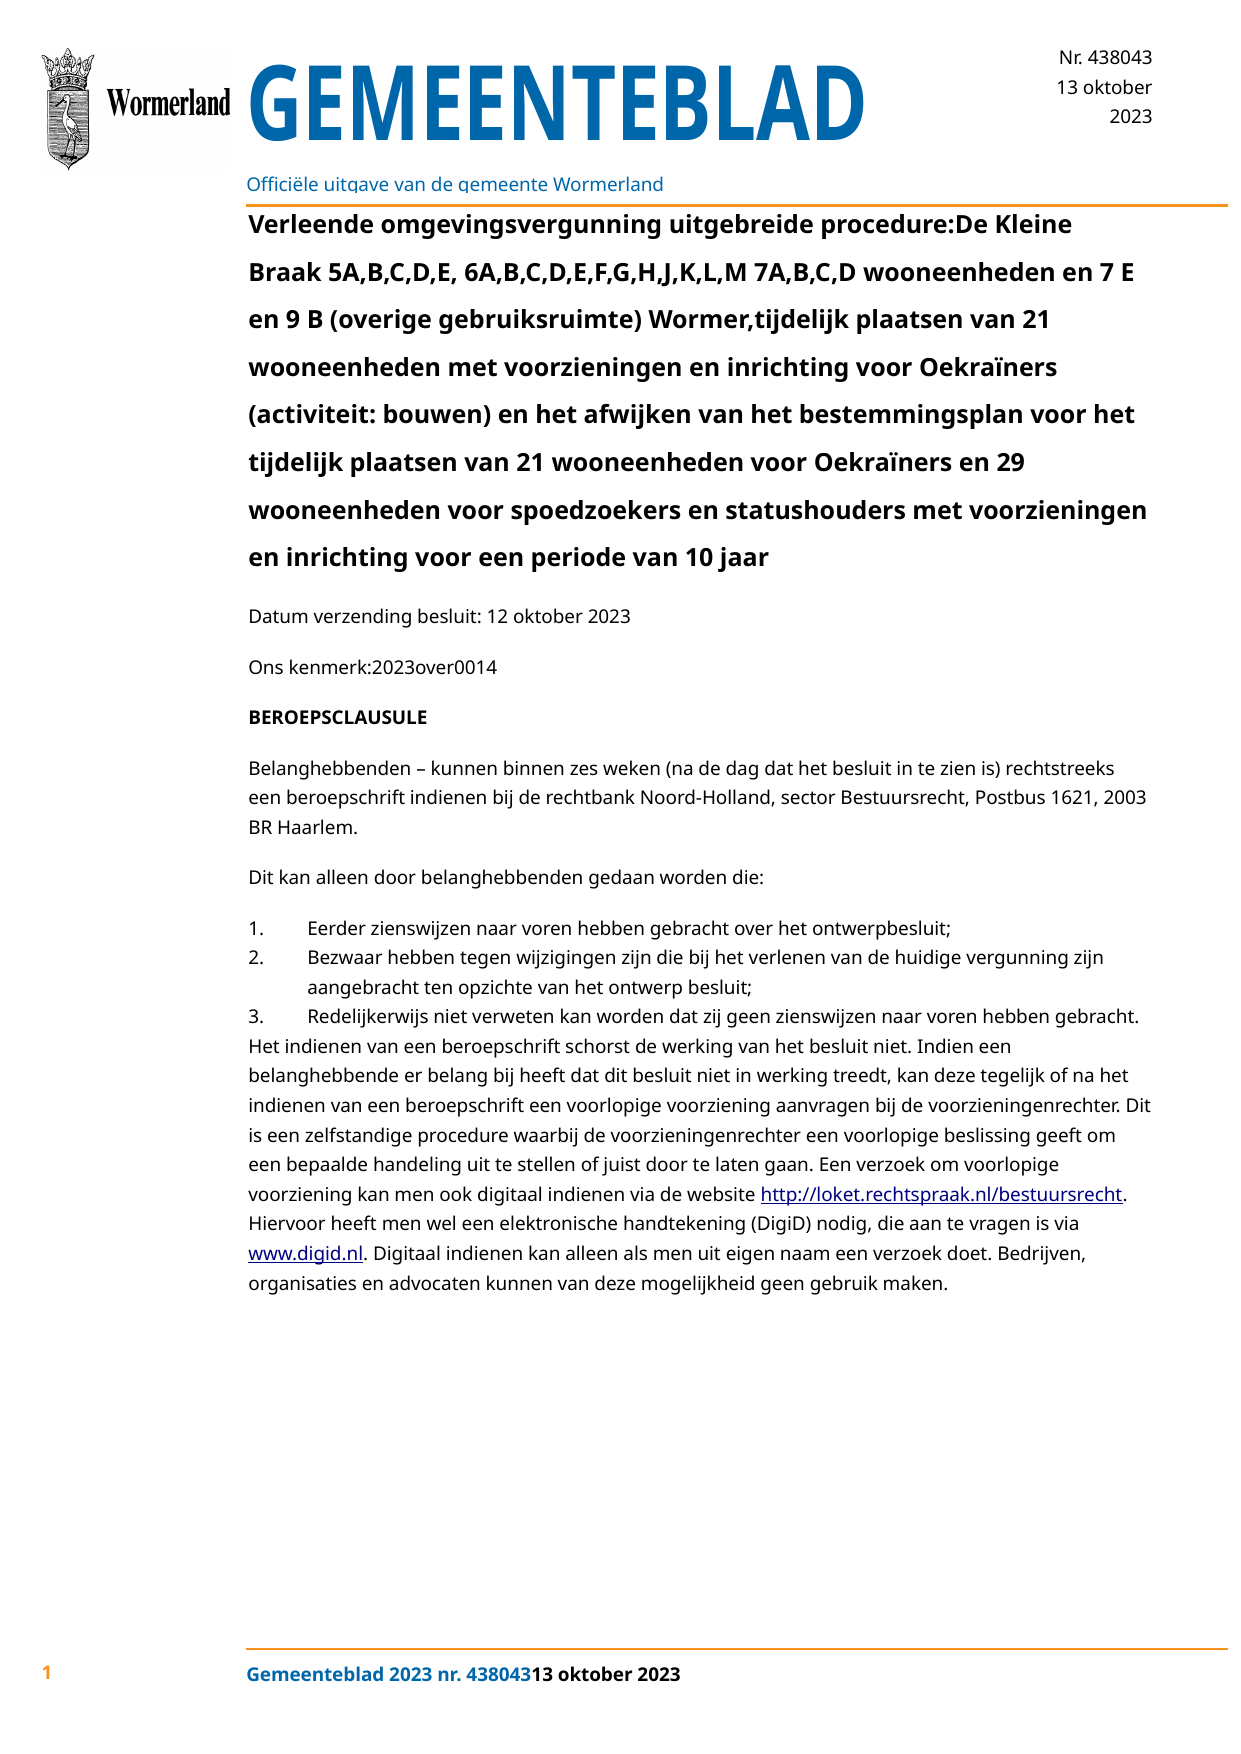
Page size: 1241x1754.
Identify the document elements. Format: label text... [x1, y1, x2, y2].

text Dit kan alleen door belanghebbenden gedaan worden die: [248, 864, 1152, 890]
text Verleende omgevingsvergunning uitgebreide procedure:De Kleine Braak 5A,B,C,D,E, 6A,B,C,D,E,F,G,H,J,K,L,M 7A,B,C,D wooneenheden en 7 E en 9 B (overige gebruiksruimte) Wormer,tijdelijk plaatsen van 21 wooneenheden met voorzieningen en inrichting voor Oekraïners (activiteit: bouwen) en het afwijken van het bestemmingsplan voor het tijdelijk plaatsen van 21 wooneenheden voor Oekraïners en 29 wooneenheden voor spoedzoekers en statushouders met voorzieningen en inrichting voor een periode van 10 jaar [248, 207, 1152, 574]
text Ons kenmerk:2023over0014 [248, 654, 1152, 680]
text Datum verzending besluit: 12 oktober 2023 [248, 603, 1152, 629]
text Belanghebbenden – kunnen binnen zes weken (na de dag dat het besluit in te zien is) rechtstreeks een beroepschrift indienen bij de rechtbank Noord-Holland, sector Bestuursrecht, Postbus 1621, 2003 BR Haarlem. [248, 755, 1152, 840]
list Redelijkerwijs niet verweten kan worden dat zij geen zienswijzen naar voren hebben gebracht. [248, 1003, 1152, 1029]
text BEROEPSCLAUSULE [248, 704, 1152, 730]
picture [41, 47, 231, 172]
list Bezwaar hebben tegen wijzigingen zijn die bij het verlenen van de huidige vergunning zijn aangebracht ten opzichte van het ontwerp besluit; [248, 944, 1152, 1000]
list Eerder zienswijzen naar voren hebben gebracht over het ontwerpbesluit; [248, 915, 1152, 941]
text Het indienen van een beroepschrift schorst de werking van het besluit niet. Indien een belanghebbende er belang bij heeft dat dit besluit niet in werking treedt, kan deze tegelijk of na het indienen van een beroepschrift een voorlopige voorziening aanvragen bij de voorzieningenrechter. Dit is een zelfstandige procedure waarbij de voorzieningenrechter een voorlopige beslissing geeft om een bepaalde handeling uit te stellen of juist door te laten gaan. Een verzoek om voorlopige voorziening kan men ook digitaal indienen via de website http://loket.rechtspraak.nl/bestuursrecht. Hiervoor heeft men wel een elektronische handtekening (DigiD) nodig, die aan te vragen is via www.digid.nl. Digitaal indienen kan alleen als men uit eigen naam een verzoek doet. Bedrijven, organisaties en advocaten kunnen van deze mogelijkheid geen gebruik maken. [248, 1033, 1152, 1296]
